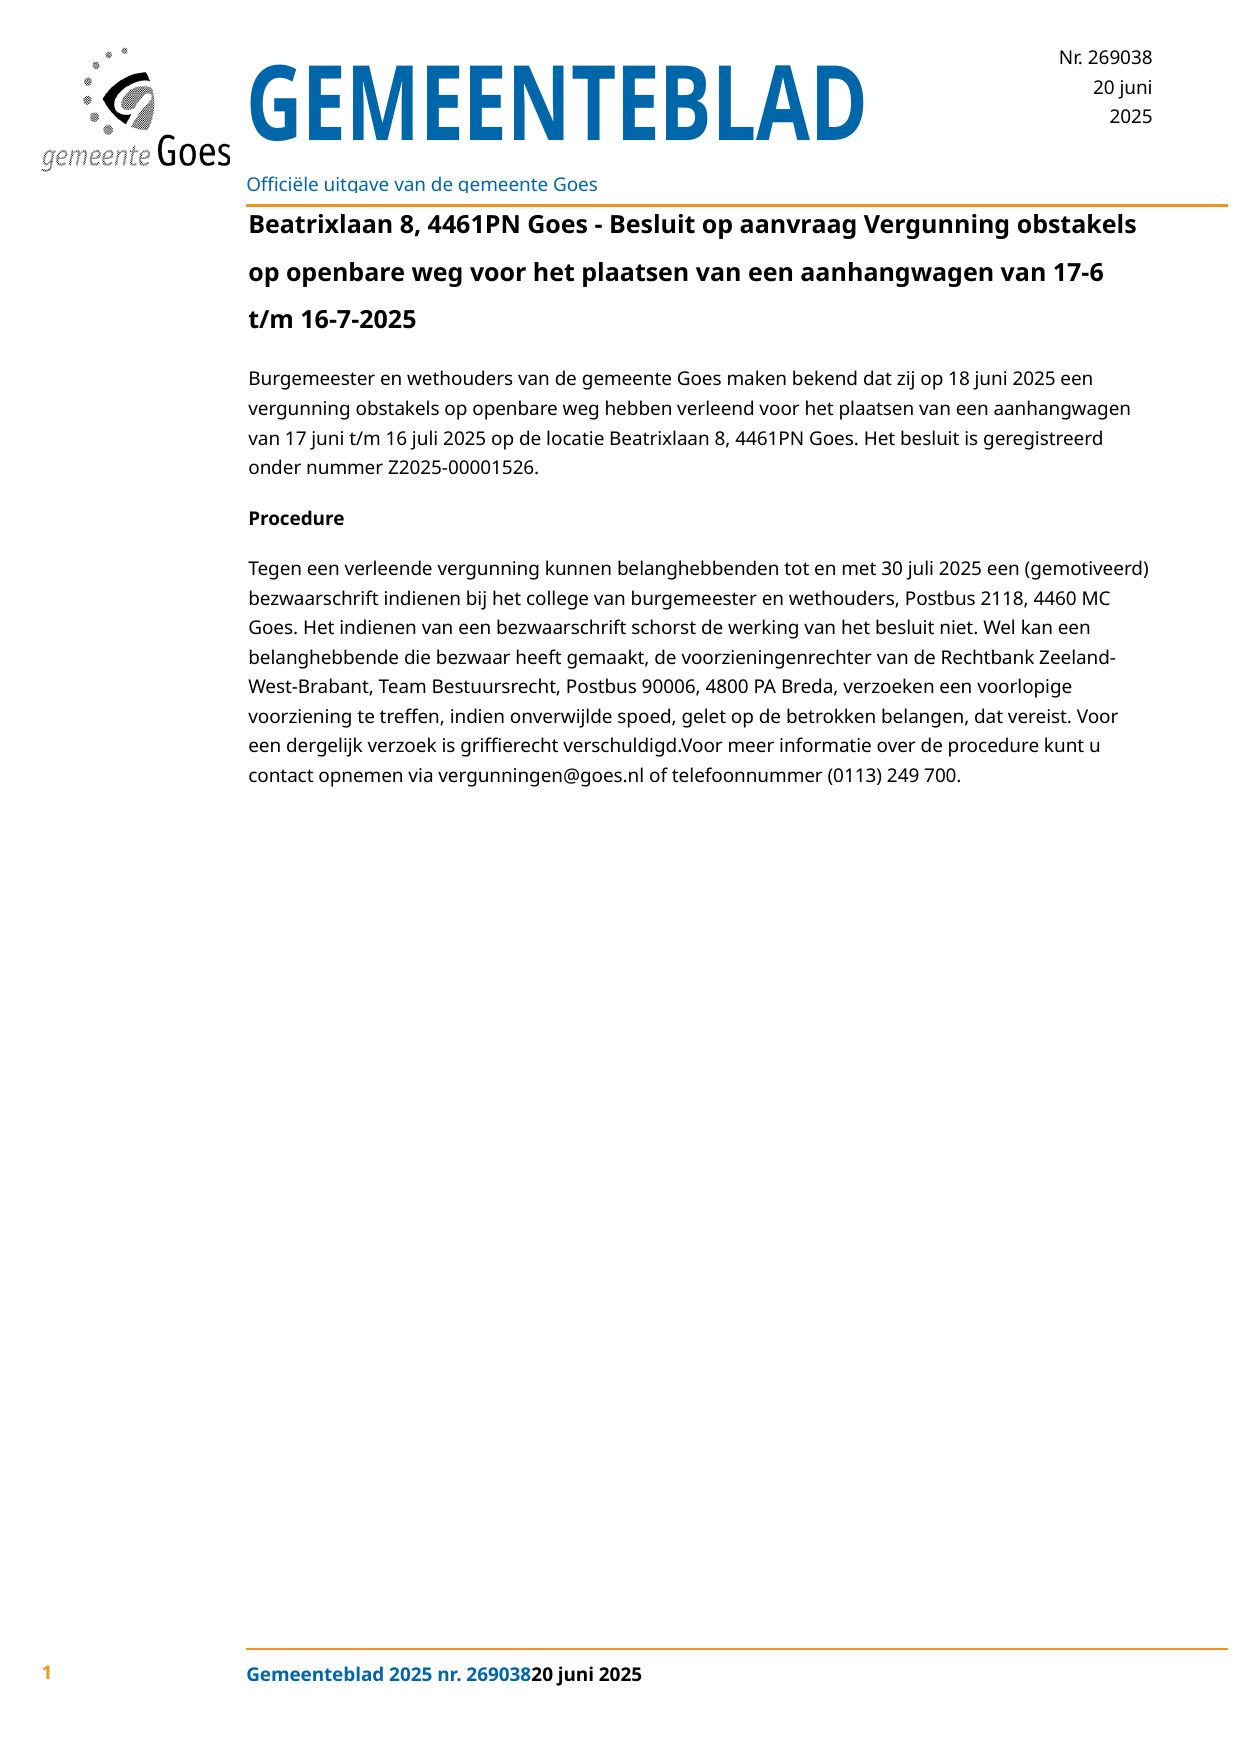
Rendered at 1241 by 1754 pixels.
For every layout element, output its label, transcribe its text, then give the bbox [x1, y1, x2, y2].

text Tegen een verleende vergunning kunnen belanghebbenden tot en met 30 juli 2025 een (gemotiveerd) bezwaarschrift indienen bij het college van burgemeester en wethouders, Postbus 2118, 4460 MC Goes. Het indienen van een bezwaarschrift schorst de werking van het besluit niet. Wel kan een belanghebbende die bezwaar heeft gemaakt, de voorzieningenrechter van de Rechtbank Zeeland-West-Brabant, Team Bestuursrecht, Postbus 90006, 4800 PA Breda, verzoeken een voorlopige voorziening te treffen, indien onverwijlde spoed, gelet op de betrokken belangen, dat vereist. Voor een dergelijk verzoek is griffierecht verschuldigd.Voor meer informatie over de procedure kunt u contact opnemen via vergunningen@goes.nl of telefoonnummer (0113) 249 700. [248, 555, 1152, 788]
text Burgemeester en wethouders van de gemeente Goes maken bekend dat zij op 18 juni 2025 een vergunning obstakels op openbare weg hebben verleend voor het plaatsen van een aanhangwagen van 17 juni t/m 16 juli 2025 op de locatie Beatrixlaan 8, 4461PN Goes. Het besluit is geregistreerd onder nummer Z2025-00001526. [248, 366, 1152, 480]
text Beatrixlaan 8, 4461PN Goes - Besluit op aanvraag Vergunning obstakels op openbare weg voor het plaatsen van een aanhangwagen van 17-6 t/m 16-7-2025 [248, 207, 1152, 336]
picture [41, 47, 231, 172]
text Procedure [248, 505, 1152, 530]
